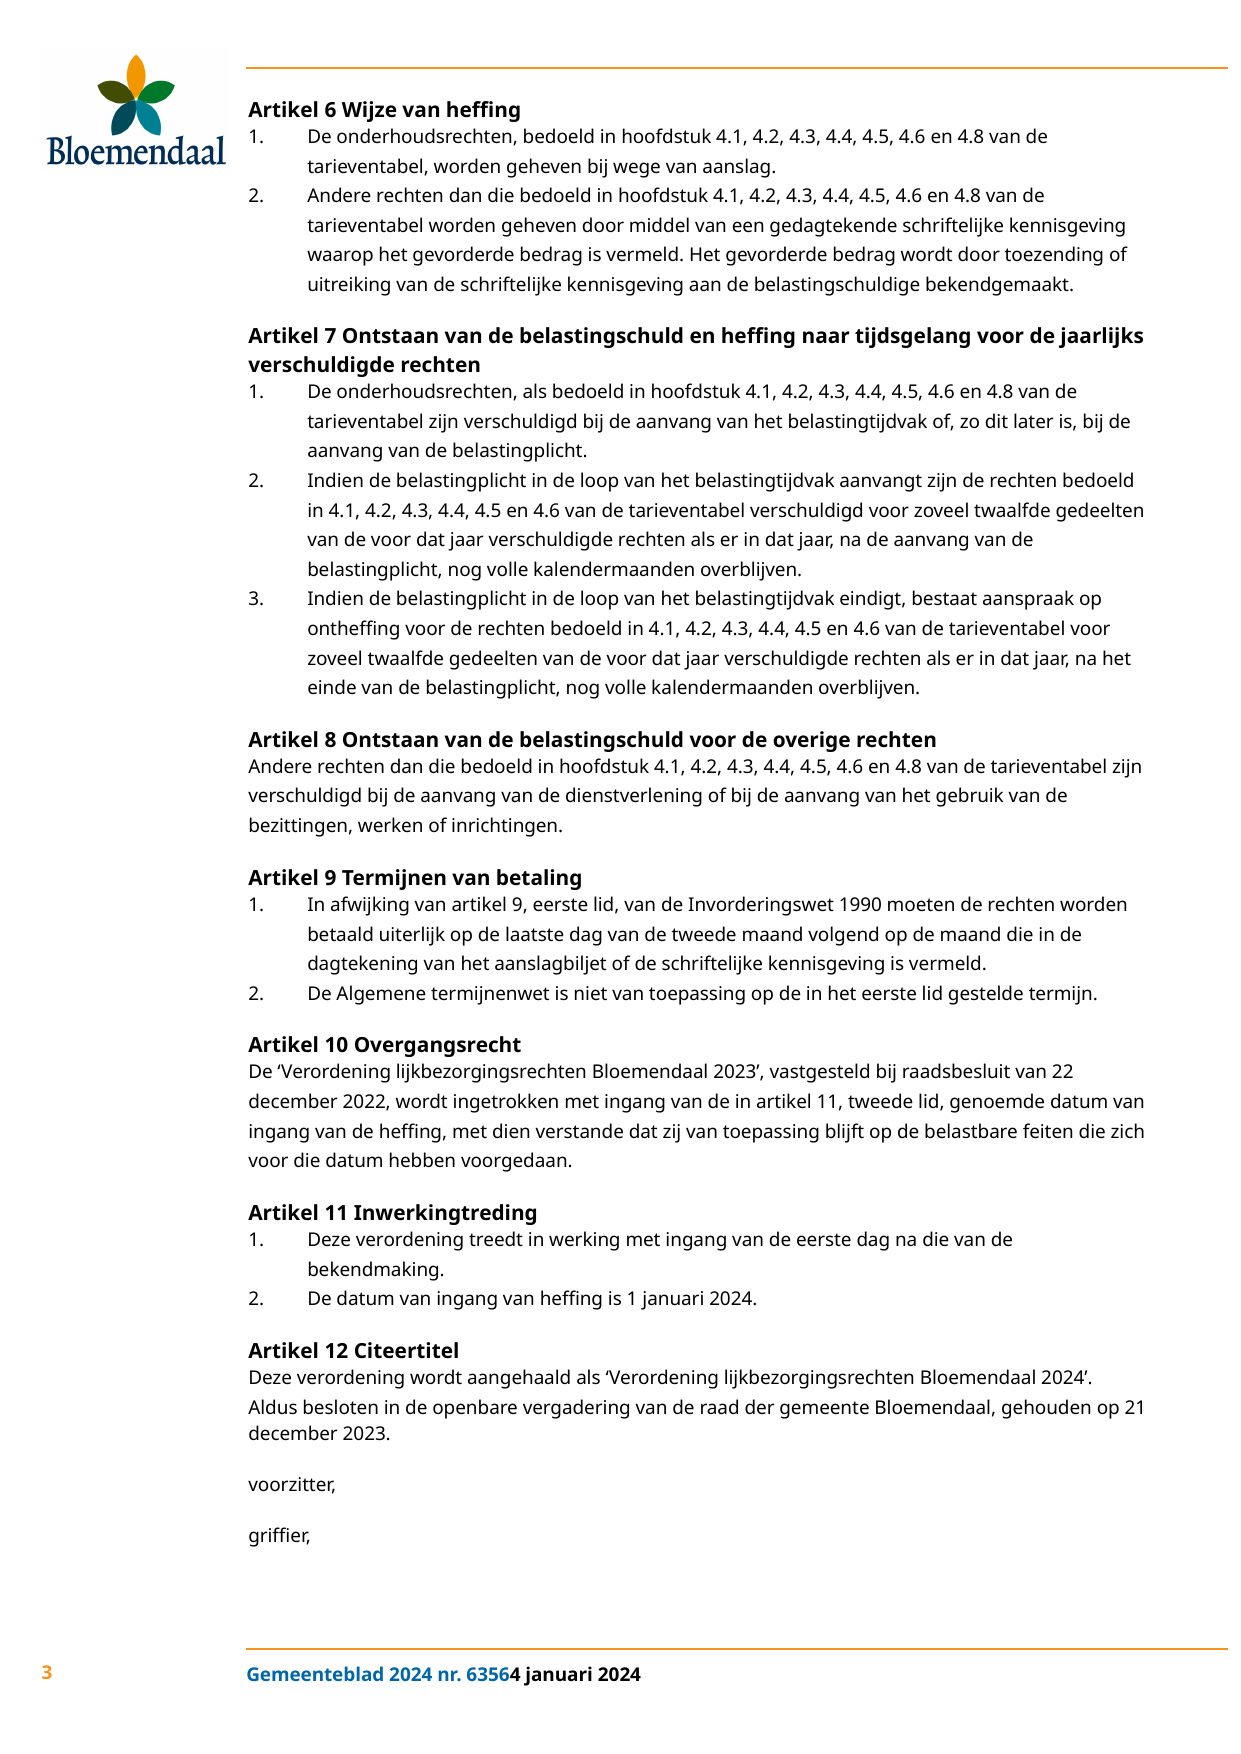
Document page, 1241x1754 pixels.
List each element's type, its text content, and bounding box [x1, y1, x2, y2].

text Artikel 7 Ontstaan van de belastingschuld en heffing naar tijdsgelang voor de jaarlijks verschuldigde rechten [248, 322, 1152, 378]
list De datum van ingang van heffing is 1 januari 2024. [248, 1286, 1152, 1311]
text Artikel 11 Inwerkingtreding [248, 1198, 1152, 1226]
text De ‘Verordening lijkbezorgingsrechten Bloemendaal 2023’, vastgesteld bij raadsbesluit van 22 december 2022, wordt ingetrokken met ingang van de in artikel 11, tweede lid, genoemde datum van ingang van de heffing, met dien verstande dat zij van toepassing blijft op de belastbare feiten die zich voor die datum hebben voorgedaan. [248, 1059, 1152, 1173]
text voorzitter, [248, 1471, 1152, 1497]
list Deze verordening treedt in werking met ingang van de eerste dag na die van de bekendmaking. [248, 1226, 1152, 1282]
list Indien de belastingplicht in de loop van het belastingtijdvak eindigt, bestaat aanspraak op ontheffing voor de rechten bedoeld in 4.1, 4.2, 4.3, 4.4, 4.5 en 4.6 van de tarieventabel voor zoveel twaalfde gedeelten van de voor dat jaar verschuldigde rechten als er in dat jaar, na het einde van de belastingplicht, nog volle kalendermaanden overblijven. [248, 586, 1152, 700]
text Deze verordening wordt aangehaald als ‘Verordening lijkbezorgingsrechten Bloemendaal 2024’. [248, 1364, 1152, 1390]
list In afwijking van artikel 9, eerste lid, van de Invorderingswet 1990 moeten de rechten worden betaald uiterlijk op de laatste dag van de tweede maand volgend op de maand die in de dagtekening van het aanslagbiljet of de schriftelijke kennisgeving is vermeld. [248, 891, 1152, 976]
text Artikel 6 Wijze van heffing [248, 95, 1152, 123]
picture [41, 47, 231, 172]
list De Algemene termijnenwet is niet van toepassing op de in het eerste lid gestelde termijn. [248, 980, 1152, 1006]
text griffier, [248, 1523, 1152, 1548]
text Artikel 12 Citeertitel [248, 1336, 1152, 1364]
text Andere rechten dan die bedoeld in hoofdstuk 4.1, 4.2, 4.3, 4.4, 4.5, 4.6 en 4.8 van de tarieventabel zijn verschuldigd bij de aanvang van de dienstverlening of bij de aanvang van het gebruik van de bezittingen, werken of inrichtingen. [248, 753, 1152, 838]
list Indien de belastingplicht in de loop van het belastingtijdvak aanvangt zijn de rechten bedoeld in 4.1, 4.2, 4.3, 4.4, 4.5 en 4.6 van de tarieventabel verschuldigd voor zoveel twaalfde gedeelten van de voor dat jaar verschuldigde rechten als er in dat jaar, na de aanvang van de belastingplicht, nog volle kalendermaanden overblijven. [248, 467, 1152, 582]
list De onderhoudsrechten, bedoeld in hoofdstuk 4.1, 4.2, 4.3, 4.4, 4.5, 4.6 en 4.8 van de tarieventabel, worden geheven bij wege van aanslag. [248, 123, 1152, 178]
text Artikel 9 Termijnen van betaling [248, 863, 1152, 891]
list Andere rechten dan die bedoeld in hoofdstuk 4.1, 4.2, 4.3, 4.4, 4.5, 4.6 en 4.8 van de tarieventabel worden geheven door middel van een gedagtekende schriftelijke kennisgeving waarop het gevorderde bedrag is vermeld. Het gevorderde bedrag wordt door toezending of uitreiking van de schriftelijke kennisgeving aan de belastingschuldige bekendgemaakt. [248, 182, 1152, 297]
text Aldus besloten in de openbare vergadering van de raad der gemeente Bloemendaal, gehouden op 21 december 2023. [248, 1394, 1152, 1445]
text Artikel 10 Overgangsrecht [248, 1030, 1152, 1059]
list De onderhoudsrechten, als bedoeld in hoofdstuk 4.1, 4.2, 4.3, 4.4, 4.5, 4.6 en 4.8 van de tarieventabel zijn verschuldigd bij de aanvang van het belastingtijdvak of, zo dit later is, bij de aanvang van de belastingplicht. [248, 378, 1152, 463]
text Artikel 8 Ontstaan van de belastingschuld voor de overige rechten [248, 725, 1152, 753]
